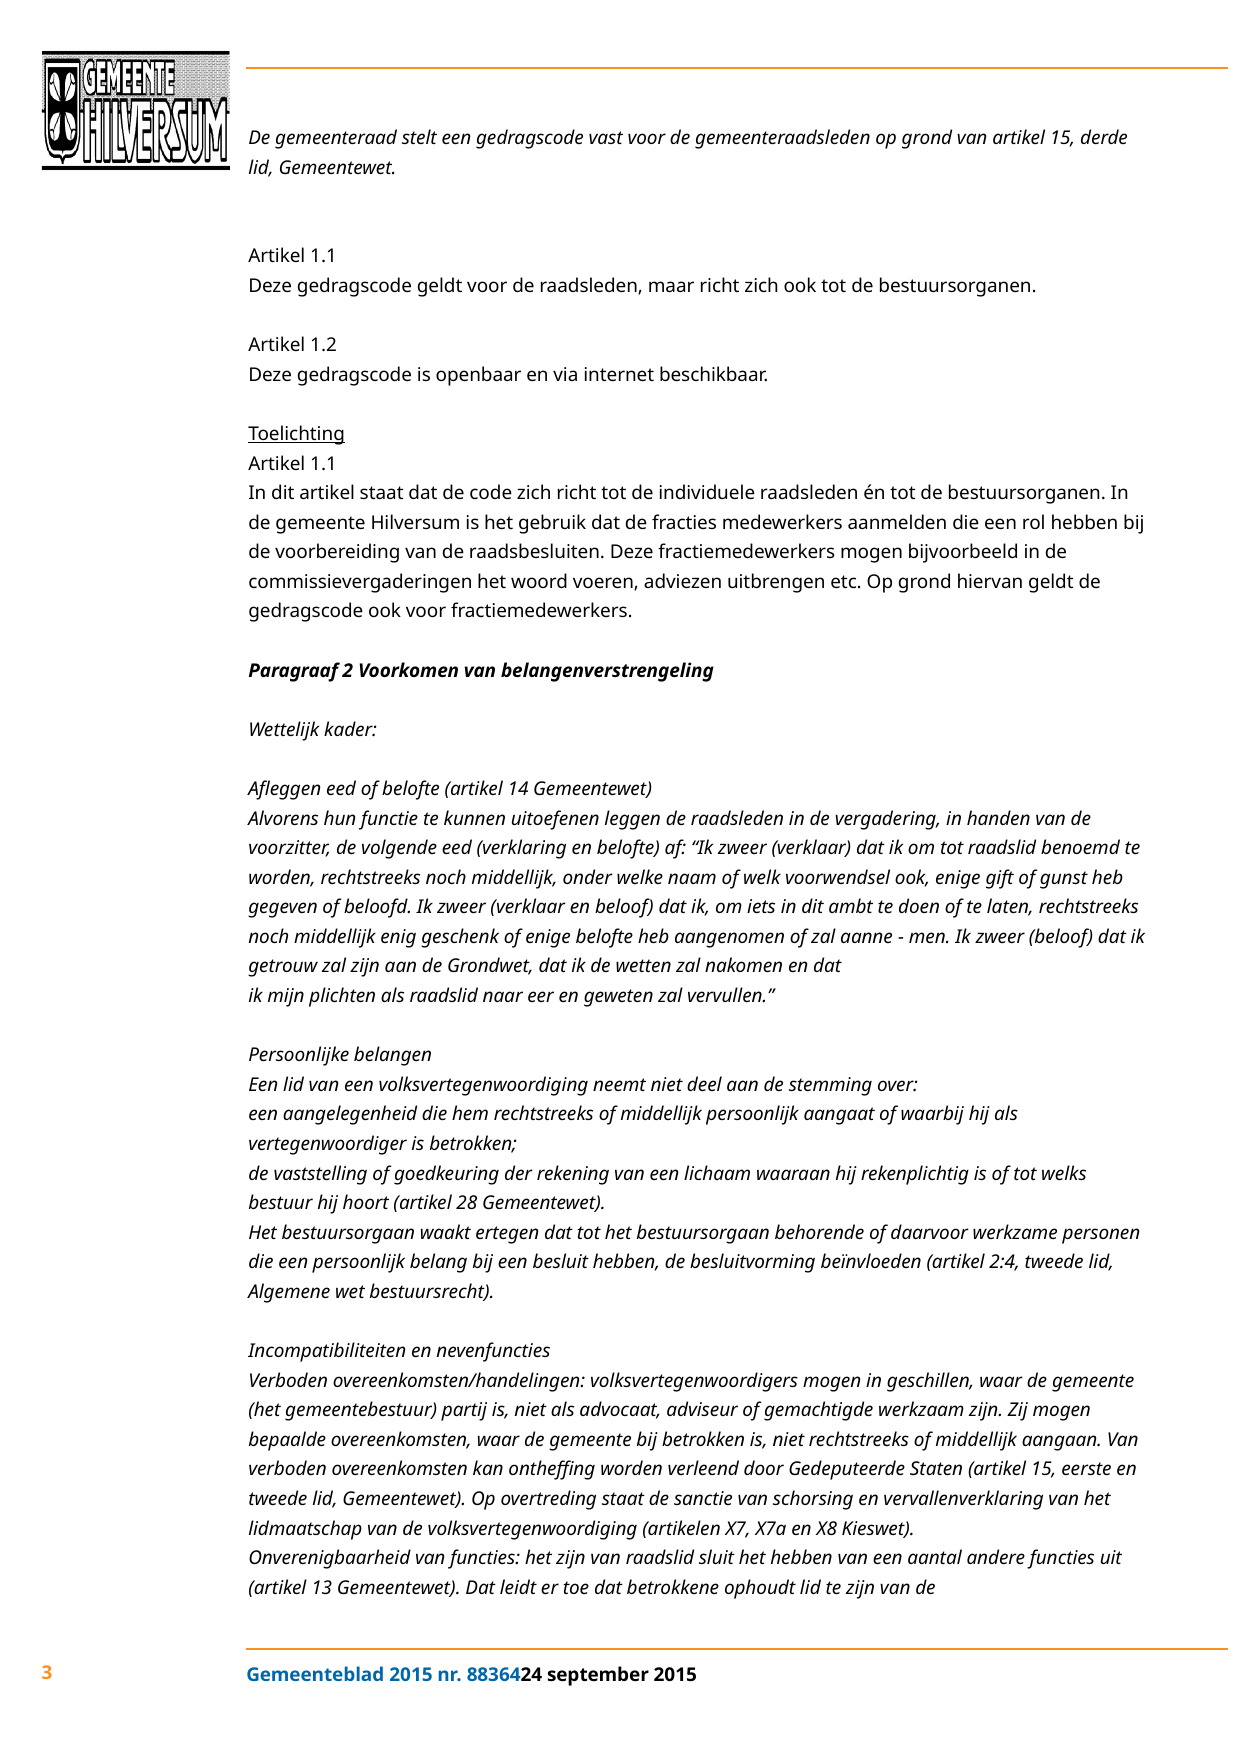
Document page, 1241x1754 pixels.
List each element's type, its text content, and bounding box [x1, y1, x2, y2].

text Alvorens hun functie te kunnen uitoefenen leggen de raadsleden in de vergadering, in handen van de voorzitter, de volgende eed (verklaring en belofte) af: “Ik zweer (verklaar) dat ik om tot raadslid benoemd te worden, rechtstreeks noch middellijk, onder welke naam of welk voorwendsel ook, enige gift of gunst heb gegeven of beloofd. Ik zweer (verklaar en beloof) dat ik, om iets in dit ambt te doen of te laten, rechtstreeks noch middellijk enig geschenk of enige belofte heb aangenomen of zal aanne - men. Ik zweer (beloof) dat ik getrouw zal zijn aan de Grondwet, dat ik de wetten zal nakomen en dat [248, 805, 1152, 978]
picture [41, 47, 231, 172]
text ik mijn plichten als raadslid naar eer en geweten zal vervullen.” [248, 982, 1152, 1008]
text de vaststelling of goedkeuring der rekening van een lichaam waaraan hij rekenplichtig is of tot welks bestuur hij hoort (artikel 28 Gemeentewet). [248, 1160, 1152, 1215]
text Afleggen eed of belofte (artikel 14 Gemeentewet) [248, 775, 1152, 801]
text Toelichting [248, 420, 1152, 446]
text Artikel 1.1 [248, 243, 1152, 268]
text een aangelegenheid die hem rechtstreeks of middellijk persoonlijk aangaat of waarbij hij als vertegenwoordiger is betrokken; [248, 1101, 1152, 1156]
text Deze gedragscode geldt voor de raadsleden, maar richt zich ook tot de bestuursorganen. [248, 272, 1152, 298]
text Artikel 1.2 [248, 331, 1152, 357]
text Het bestuursorgaan waakt ertegen dat tot het bestuursorgaan behorende of daarvoor werkzame personen die een persoonlijk belang bij een besluit hebben, de besluitvorming beïnvloeden (artikel 2:4, tweede lid, Algemene wet bestuursrecht). [248, 1219, 1152, 1304]
text Verboden overeenkomsten/handelingen: volksvertegenwoordigers mogen in geschillen, waar de gemeente (het gemeentebestuur) partij is, niet als advocaat, adviseur of gemachtigde werkzaam zijn. Zij mogen bepaalde overeenkomsten, waar de gemeente bij betrokken is, niet rechtstreeks of middellijk aangaan. Van verboden overeenkomsten kan ontheffing worden verleend door Gedeputeerde Staten (artikel 15, eerste en tweede lid, Gemeentewet). Op overtreding staat de sanctie van schorsing en vervallenverklaring van het lidmaatschap van de volksvertegenwoordiging (artikelen X7, X7a en X8 Kieswet). [248, 1367, 1152, 1541]
text Een lid van een volksvertegenwoordiging neemt niet deel aan de stemming over: [248, 1071, 1152, 1097]
text Wettelijk kader: [248, 716, 1152, 742]
text Artikel 1.1 [248, 450, 1152, 476]
text De gemeenteraad stelt een gedragscode vast voor de gemeenteraadsleden op grond van artikel 15, derde lid, Gemeentewet. [248, 124, 1152, 180]
text Deze gedragscode is openbaar en via internet beschikbaar. [248, 361, 1152, 387]
text Paragraaf 2 Voorkomen van belangenverstrengeling [248, 657, 1152, 683]
text Onverenigbaarheid van functies: het zijn van raadslid sluit het hebben van een aantal andere functies uit (artikel 13 Gemeentewet). Dat leidt er toe dat betrokkene ophoudt lid te zijn van de [248, 1544, 1152, 1600]
text In dit artikel staat dat de code zich richt tot de individuele raadsleden én tot de bestuursorganen. In de gemeente Hilversum is het gebruik dat de fracties medewerkers aanmelden die een rol hebben bij de voorbereiding van de raadsbesluiten. Deze fractiemedewerkers mogen bijvoorbeeld in de commissievergaderingen het woord voeren, adviezen uitbrengen etc. Op grond hiervan geldt de gedragscode ook voor fractiemedewerkers. [248, 479, 1152, 623]
text Incompatibiliteiten en nevenfuncties [248, 1337, 1152, 1363]
text Persoonlijke belangen [248, 1041, 1152, 1067]
